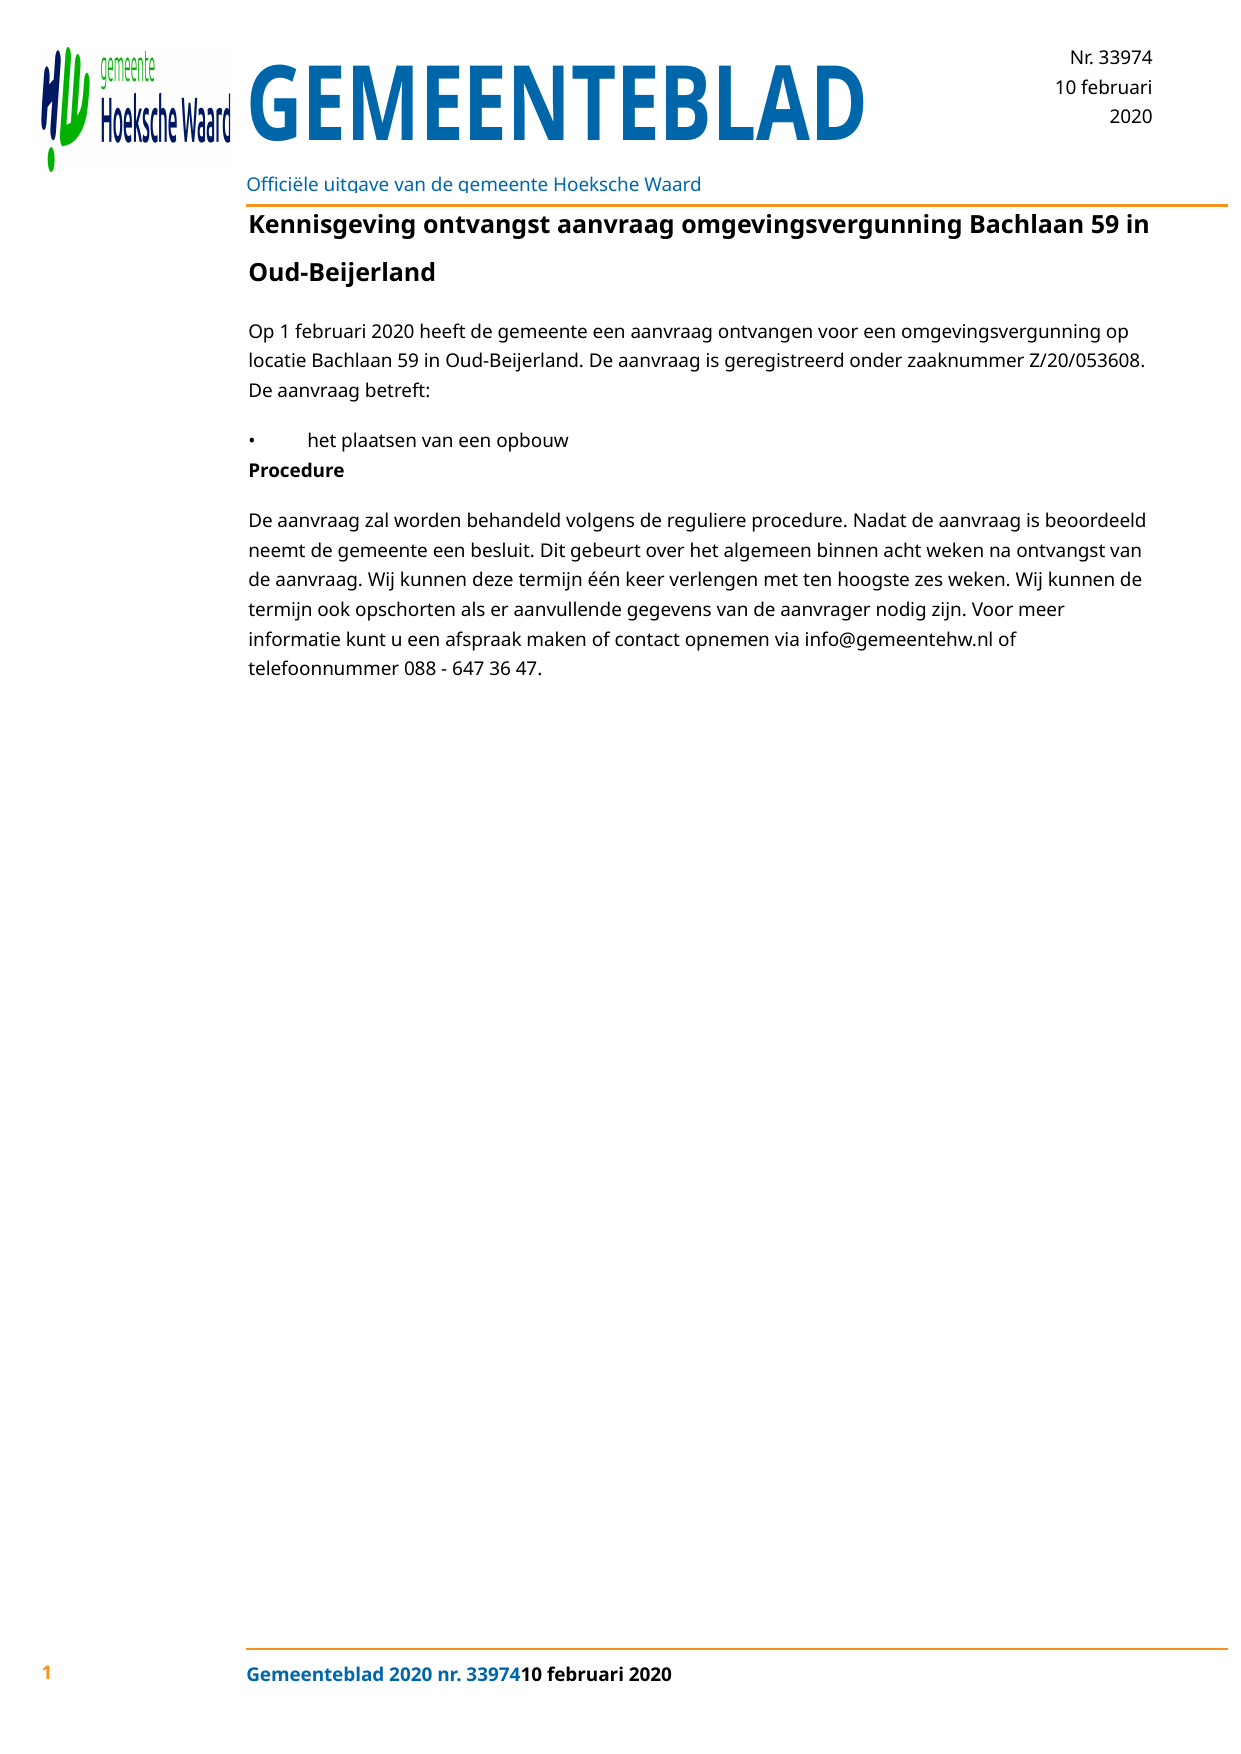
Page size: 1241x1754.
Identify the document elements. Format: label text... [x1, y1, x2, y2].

text Kennisgeving ontvangst aanvraag omgevingsvergunning Bachlaan 59 in Oud-Beijerland [248, 207, 1152, 288]
text Op 1 februari 2020 heeft de gemeente een aanvraag ontvangen voor een omgevingsvergunning op locatie Bachlaan 59 in Oud-Beijerland. De aanvraag is geregistreerd onder zaaknummer Z/20/053608. De aanvraag betreft: [248, 318, 1152, 403]
picture [41, 47, 231, 172]
list het plaatsen van een opbouw [248, 427, 1152, 453]
text Procedure [248, 457, 1152, 483]
text De aanvraag zal worden behandeld volgens de reguliere procedure. Nadat de aanvraag is beoordeeld neemt de gemeente een besluit. Dit gebeurt over het algemeen binnen acht weken na ontvangst van de aanvraag. Wij kunnen deze termijn één keer verlengen met ten hoogste zes weken. Wij kunnen de termijn ook opschorten als er aanvullende gegevens van de aanvrager nodig zijn. Voor meer informatie kunt u een afspraak maken of contact opnemen via info@gemeentehw.nl of telefoonnummer 088 - 647 36 47. [248, 507, 1152, 681]
